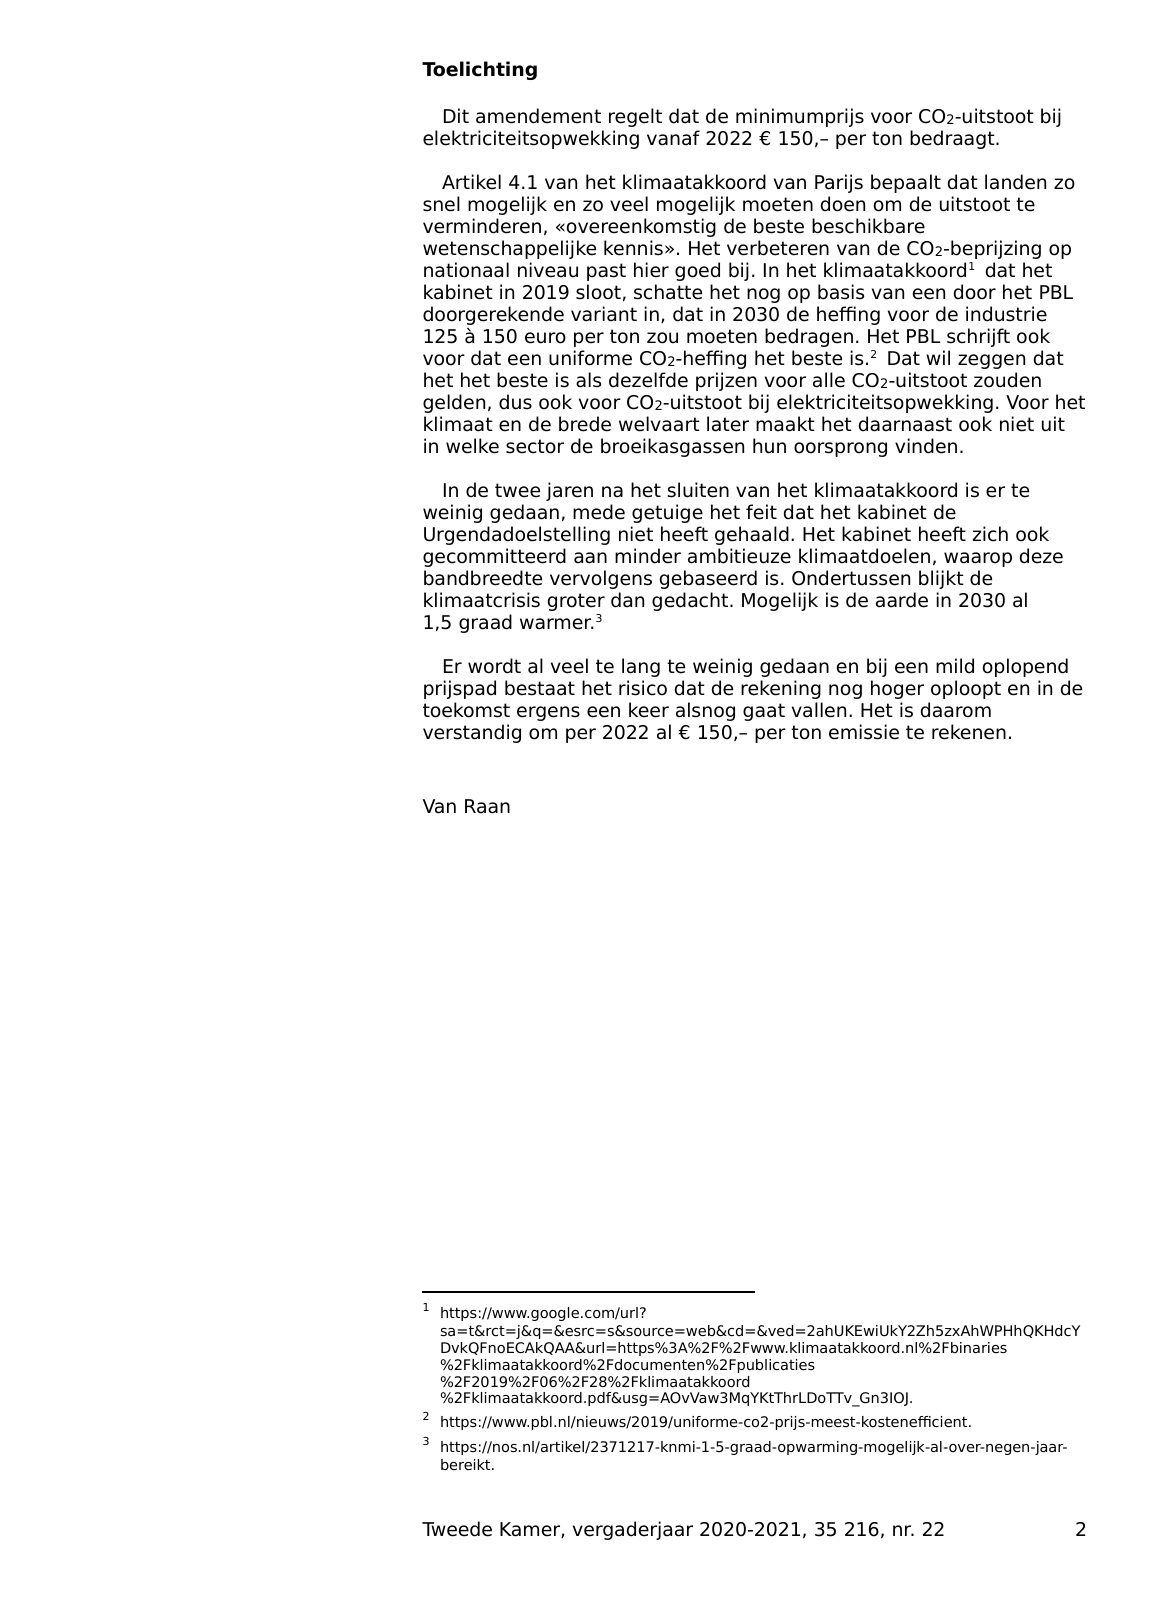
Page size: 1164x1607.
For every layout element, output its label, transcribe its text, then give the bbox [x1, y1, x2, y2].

subtitle Toelichting [422, 59, 1087, 81]
text Van Raan [422, 774, 1087, 818]
text In de twee jaren na het sluiten van het klimaatakkoord is er te weinig gedaan, mede getuige het feit dat het kabinet de Urgendadoelstelling niet heeft gehaald. Het kabinet heeft zich ook gecommitteerd aan minder ambitieuze klimaatdoelen, waarop deze bandbreedte vervolgens gebaseerd is. Ondertussen blijkt de klimaatcrisis groter dan gedacht. Mogelijk is de aarde in 2030 al 1,5 graad warmer. [422, 480, 1087, 634]
text Er wordt al veel te lang te weinig gedaan en bij een mild oplopend prijspad bestaat het risico dat de rekening nog hoger oploopt en in de toekomst ergens een keer alsnog gaat vallen. Het is daarom verstandig om per 2022 al € 150,– per ton emissie te rekenen. [422, 656, 1087, 744]
text https://www.pbl.nl/nieuws/2019/uniforme-co2-prijs-meest-kostenefficient. [422, 1410, 1087, 1432]
text https://nos.nl/artikel/2371217-knmi-1-5-graad-opwarming-mogelijk-al-over-negen-jaar-bereikt. [422, 1435, 1087, 1474]
text Artikel 4.1 van het klimaatakkoord van Parijs bepaalt dat landen zo snel mogelijk en zo veel mogelijk moeten doen om de uitstoot te verminderen, «overeenkomstig de beste beschikbare wetenschappelijke kennis». Het verbeteren van de CO2-beprijzing op nationaal niveau past hier goed bij. In het klimaatakkoord dat het kabinet in 2019 sloot, schatte het nog op basis van een door het PBL doorgerekende variant in, dat in 2030 de heffing voor de industrie 125 à 150 euro per ton zou moeten bedragen. Het PBL schrijft ook voor dat een uniforme CO2-heffing het beste is. Dat wil zeggen dat het het beste is als dezelfde prijzen voor alle CO2-uitstoot zouden gelden, dus ook voor CO2-uitstoot bij elektriciteitsopwekking. Voor het klimaat en de brede welvaart later maakt het daarnaast ook niet uit in welke sector de broeikasgassen hun oorsprong vinden. [422, 172, 1087, 458]
text https://www.google.com/url?sa=t&rct=j&q=&esrc=s&source=web&cd=&ved=2ahUKEwiUkY2Zh5zxAhWPHhQKHdcYDvkQFnoECAkQAA&url=https%3A%2F%2Fwww.klimaatakkoord.nl%2Fbinaries%2Fklimaatakkoord%2Fdocumenten%2Fpublicaties%2F2019%2F06%2F28%2Fklimaatakkoord%2Fklimaatakkoord.pdf&usg=AOvVaw3MqYKtThrLDoTTv_Gn3IOJ. [422, 1301, 1087, 1407]
text Dit amendement regelt dat de minimumprijs voor CO2-uitstoot bij elektriciteitsopwekking vanaf 2022 € 150,– per ton bedraagt. [422, 106, 1087, 150]
